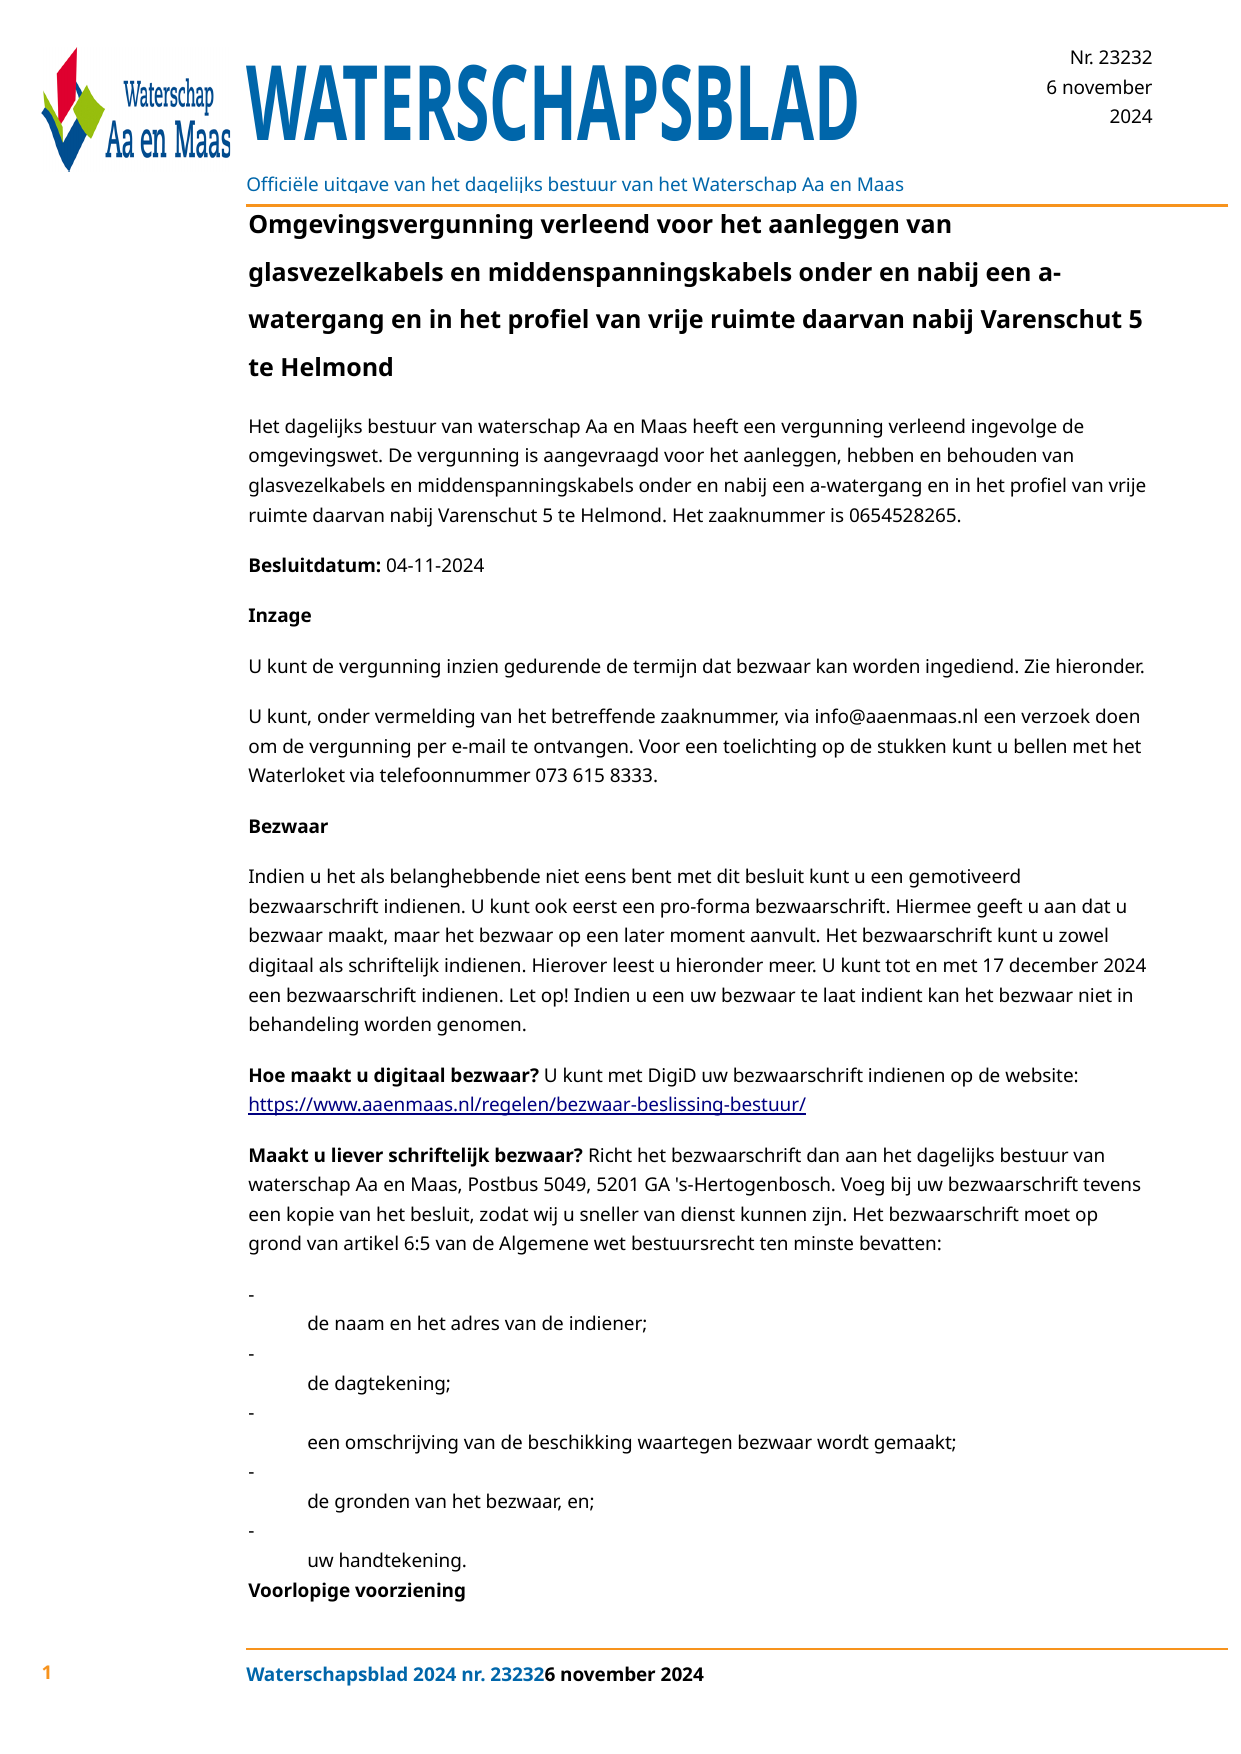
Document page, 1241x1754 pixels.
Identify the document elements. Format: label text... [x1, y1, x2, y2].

list de dagtekening; [248, 1370, 1152, 1396]
text Indien u het als belanghebbende niet eens bent met dit besluit kunt u een gemotiveerd bezwaarschrift indienen. U kunt ook eerst een pro-forma bezwaarschrift. Hiermee geeft u aan dat u bezwaar maakt, maar het bezwaar op een later moment aanvult. Het bezwaarschrift kunt u zowel digitaal als schriftelijk indienen. Hierover leest u hieronder meer. U kunt tot en met 17 december 2024 een bezwaarschrift indienen. Let op! Indien u een uw bezwaar te laat indient kan het bezwaar niet in behandeling worden genomen. [248, 863, 1152, 1037]
text Inzage [248, 603, 1152, 628]
list uw handtekening. [248, 1547, 1152, 1573]
list de naam en het adres van de indiener; [248, 1311, 1152, 1336]
list de gronden van het bezwaar, en; [248, 1488, 1152, 1514]
text Besluitdatum: 04-11-2024 [248, 552, 1152, 578]
text Voorlopige voorziening [248, 1577, 1152, 1603]
text Omgevingsvergunning verleend voor het aanleggen van glasvezelkabels en middenspanningskabels onder en nabij een a-watergang en in het profiel van vrije ruimte daarvan nabij Varenschut 5 te Helmond [248, 207, 1152, 384]
text U kunt de vergunning inzien gedurende de termijn dat bezwaar kan worden ingediend. Zie hieronder. [248, 653, 1152, 679]
text Maakt u liever schriftelijk bezwaar? Richt het bezwaarschrift dan aan het dagelijks bestuur van waterschap Aa en Maas, Postbus 5049, 5201 GA 's-Hertogenbosch. Voeg bij uw bezwaarschrift tevens een kopie van het besluit, zodat wij u sneller van dienst kunnen zijn. Het bezwaarschrift moet op grond van artikel 6:5 van de Algemene wet bestuursrecht ten minste bevatten: [248, 1142, 1152, 1256]
text Hoe maakt u digitaal bezwaar? U kunt met DigiD uw bezwaarschrift indienen op de website: https://www.aaenmaas.nl/regelen/bezwaar-beslissing-bestuur/ [248, 1062, 1152, 1117]
text Het dagelijks bestuur van waterschap Aa en Maas heeft een vergunning verleend ingevolge de omgevingswet. De vergunning is aangevraagd voor het aanleggen, hebben en behouden van glasvezelkabels en middenspanningskabels onder en nabij een a-watergang en in het profiel van vrije ruimte daarvan nabij Varenschut 5 te Helmond. Het zaaknummer is 0654528265. [248, 413, 1152, 528]
text Bezwaar [248, 813, 1152, 839]
list een omschrijving van de beschikking waartegen bezwaar wordt gemaakt; [248, 1429, 1152, 1455]
picture [41, 47, 231, 172]
text U kunt, onder vermelding van het betreffende zaaknummer, via info@aaenmaas.nl een verzoek doen om de vergunning per e-mail te ontvangen. Voor een toelichting op de stukken kunt u bellen met het Waterloket via telefoonnummer 073 615 8333. [248, 703, 1152, 788]
